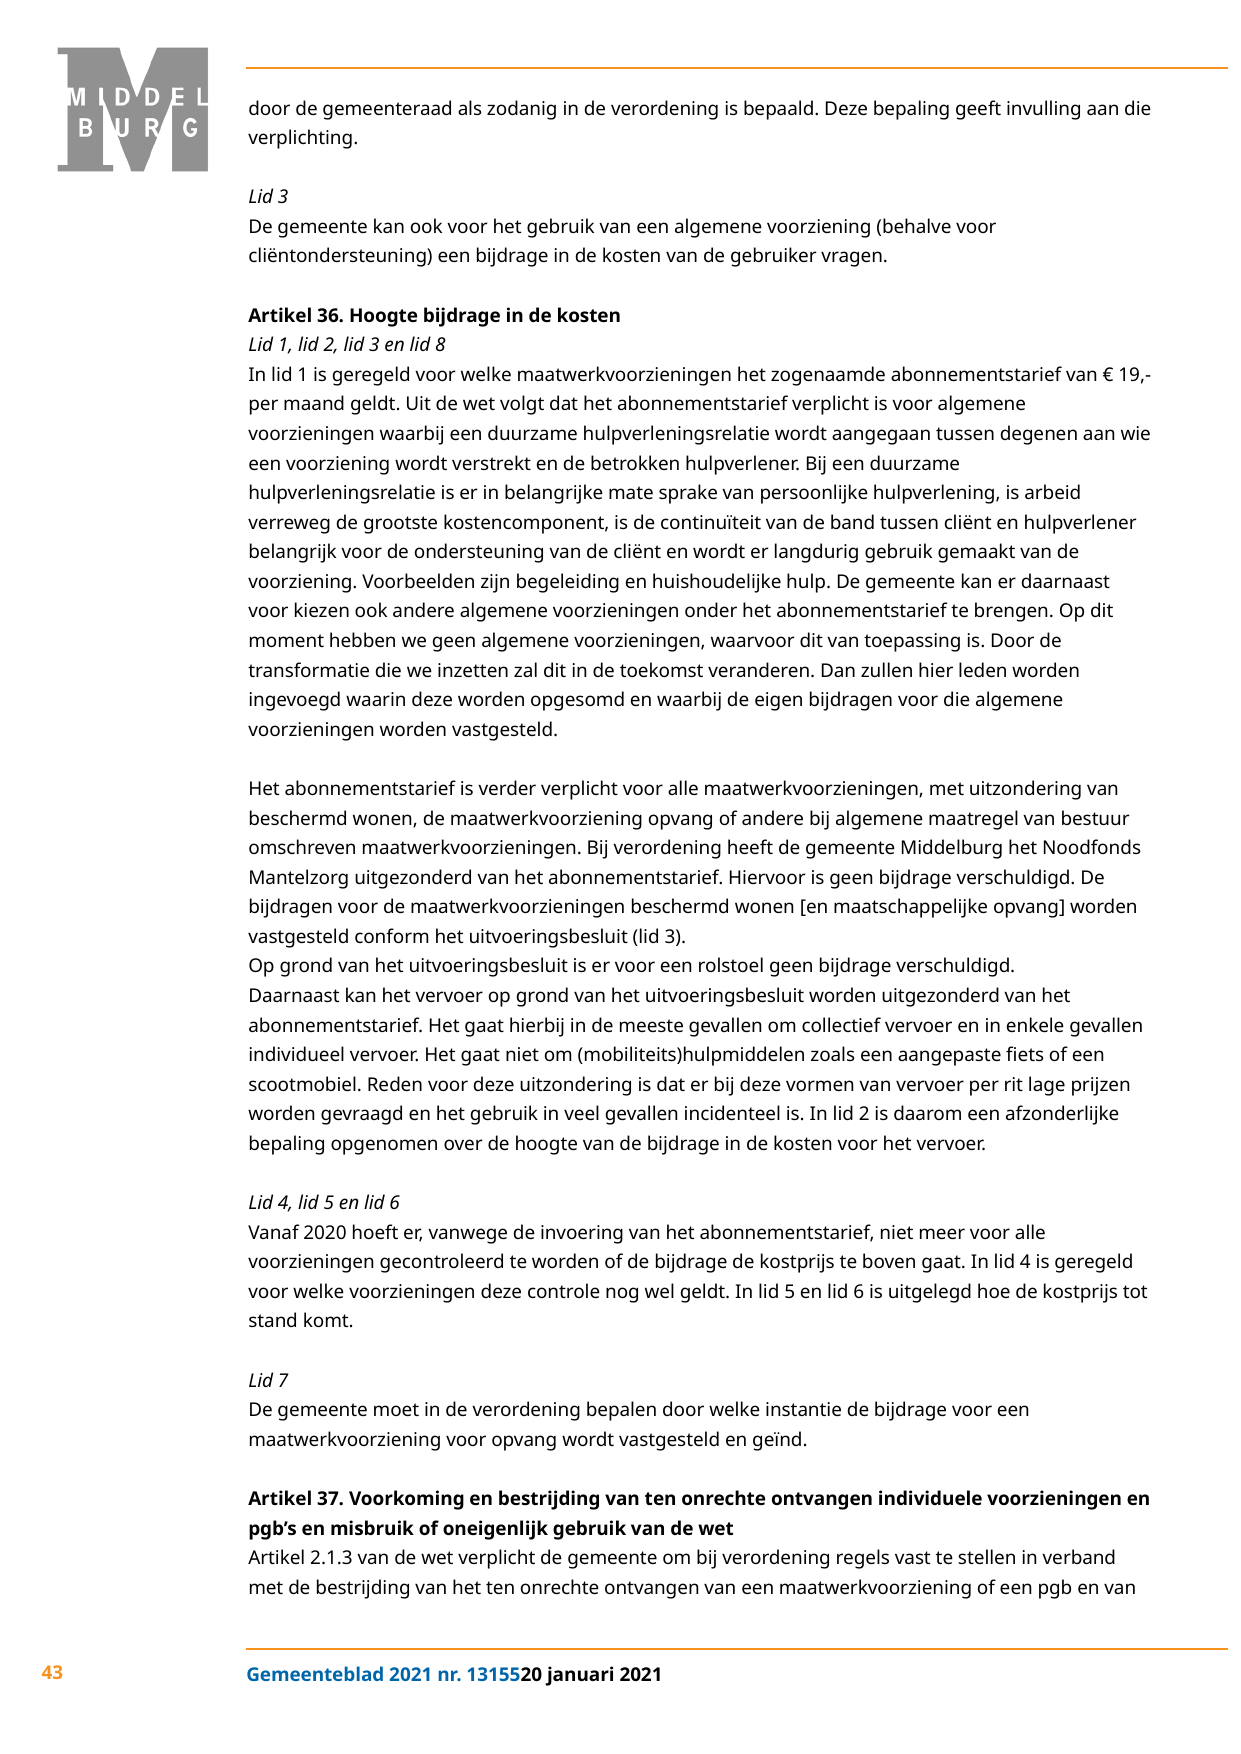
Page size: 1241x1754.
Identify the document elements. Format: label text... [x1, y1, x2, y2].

text Op grond van het uitvoeringsbesluit is er voor een rolstoel geen bijdrage verschuldigd. [248, 953, 1152, 978]
text Vanaf 2020 hoeft er, vanwege de invoering van het abonnementstarief, niet meer voor alle voorzieningen gecontroleerd te worden of de bijdrage de kostprijs te boven gaat. In lid 4 is geregeld voor welke voorzieningen deze controle nog wel geldt. In lid 5 en lid 6 is uitgelegd hoe de kostprijs tot stand komt. [248, 1219, 1152, 1333]
text De gemeente moet in de verordening bepalen door welke instantie de bijdrage voor een maatwerkvoorziening voor opvang wordt vastgesteld en geïnd. [248, 1396, 1152, 1452]
text Daarnaast kan het vervoer op grond van het uitvoeringsbesluit worden uitgezonderd van het abonnementstarief. Het gaat hierbij in de meeste gevallen om collectief vervoer en in enkele gevallen individueel vervoer. Het gaat niet om (mobiliteits)hulpmiddelen zoals een aangepaste fiets of een scootmobiel. Reden voor deze uitzondering is dat er bij deze vormen van vervoer per rit lage prijzen worden gevraagd en het gebruik in veel gevallen incidenteel is. In lid 2 is daarom een afzonderlijke bepaling opgenomen over de hoogte van de bijdrage in de kosten voor het vervoer. [248, 982, 1152, 1156]
text In lid 1 is geregeld voor welke maatwerkvoorzieningen het zogenaamde abonnementstarief van € 19,- per maand geldt. Uit de wet volgt dat het abonnementstarief verplicht is voor algemene voorzieningen waarbij een duurzame hulpverleningsrelatie wordt aangegaan tussen degenen aan wie een voorziening wordt verstrekt en de betrokken hulpverlener. Bij een duurzame hulpverleningsrelatie is er in belangrijke mate sprake van persoonlijke hulpverlening, is arbeid verreweg de grootste kostencomponent, is de continuïteit van de band tussen cliënt en hulpverlener belangrijk voor de ondersteuning van de cliënt en wordt er langdurig gebruik gemaakt van de voorziening. Voorbeelden zijn begeleiding en huishoudelijke hulp. De gemeente kan er daarnaast voor kiezen ook andere algemene voorzieningen onder het abonnementstarief te brengen. Op dit moment hebben we geen algemene voorzieningen, waarvoor dit van toepassing is. Door de transformatie die we inzetten zal dit in de toekomst veranderen. Dan zullen hier leden worden ingevoegd waarin deze worden opgesomd en waarbij de eigen bijdragen voor die algemene voorzieningen worden vastgesteld. [248, 361, 1152, 742]
text Artikel 37. Voorkoming en bestrijding van ten onrechte ontvangen individuele voorzieningen en pgb’s en misbruik of oneigenlijk gebruik van de wet [248, 1485, 1152, 1541]
picture [41, 47, 231, 172]
text Lid 3 [248, 183, 1152, 209]
text Artikel 36. Hoogte bijdrage in de kosten [248, 302, 1152, 328]
text Lid 7 [248, 1367, 1152, 1393]
text Het abonnementstarief is verder verplicht voor alle maatwerkvoorzieningen, met uitzondering van beschermd wonen, de maatwerkvoorziening opvang of andere bij algemene maatregel van bestuur omschreven maatwerkvoorzieningen. Bij verordening heeft de gemeente Middelburg het Noodfonds Mantelzorg uitgezonderd van het abonnementstarief. Hiervoor is geen bijdrage verschuldigd. De bijdragen voor de maatwerkvoorzieningen beschermd wonen [en maatschappelijke opvang] worden vastgesteld conform het uitvoeringsbesluit (lid 3). [248, 775, 1152, 949]
text Lid 1, lid 2, lid 3 en lid 8 [248, 331, 1152, 357]
text Artikel 2.1.3 van de wet verplicht de gemeente om bij verordening regels vast te stellen in verband met de bestrijding van het ten onrechte ontvangen van een maatwerkvoorziening of een pgb en van [248, 1544, 1152, 1600]
text De gemeente kan ook voor het gebruik van een algemene voorziening (behalve voor cliëntondersteuning) een bijdrage in de kosten van de gebruiker vragen. [248, 213, 1152, 268]
text Lid 4, lid 5 en lid 6 [248, 1189, 1152, 1215]
text door de gemeenteraad als zodanig in de verordening is bepaald. Deze bepaling geeft invulling aan die verplichting. [248, 95, 1152, 150]
